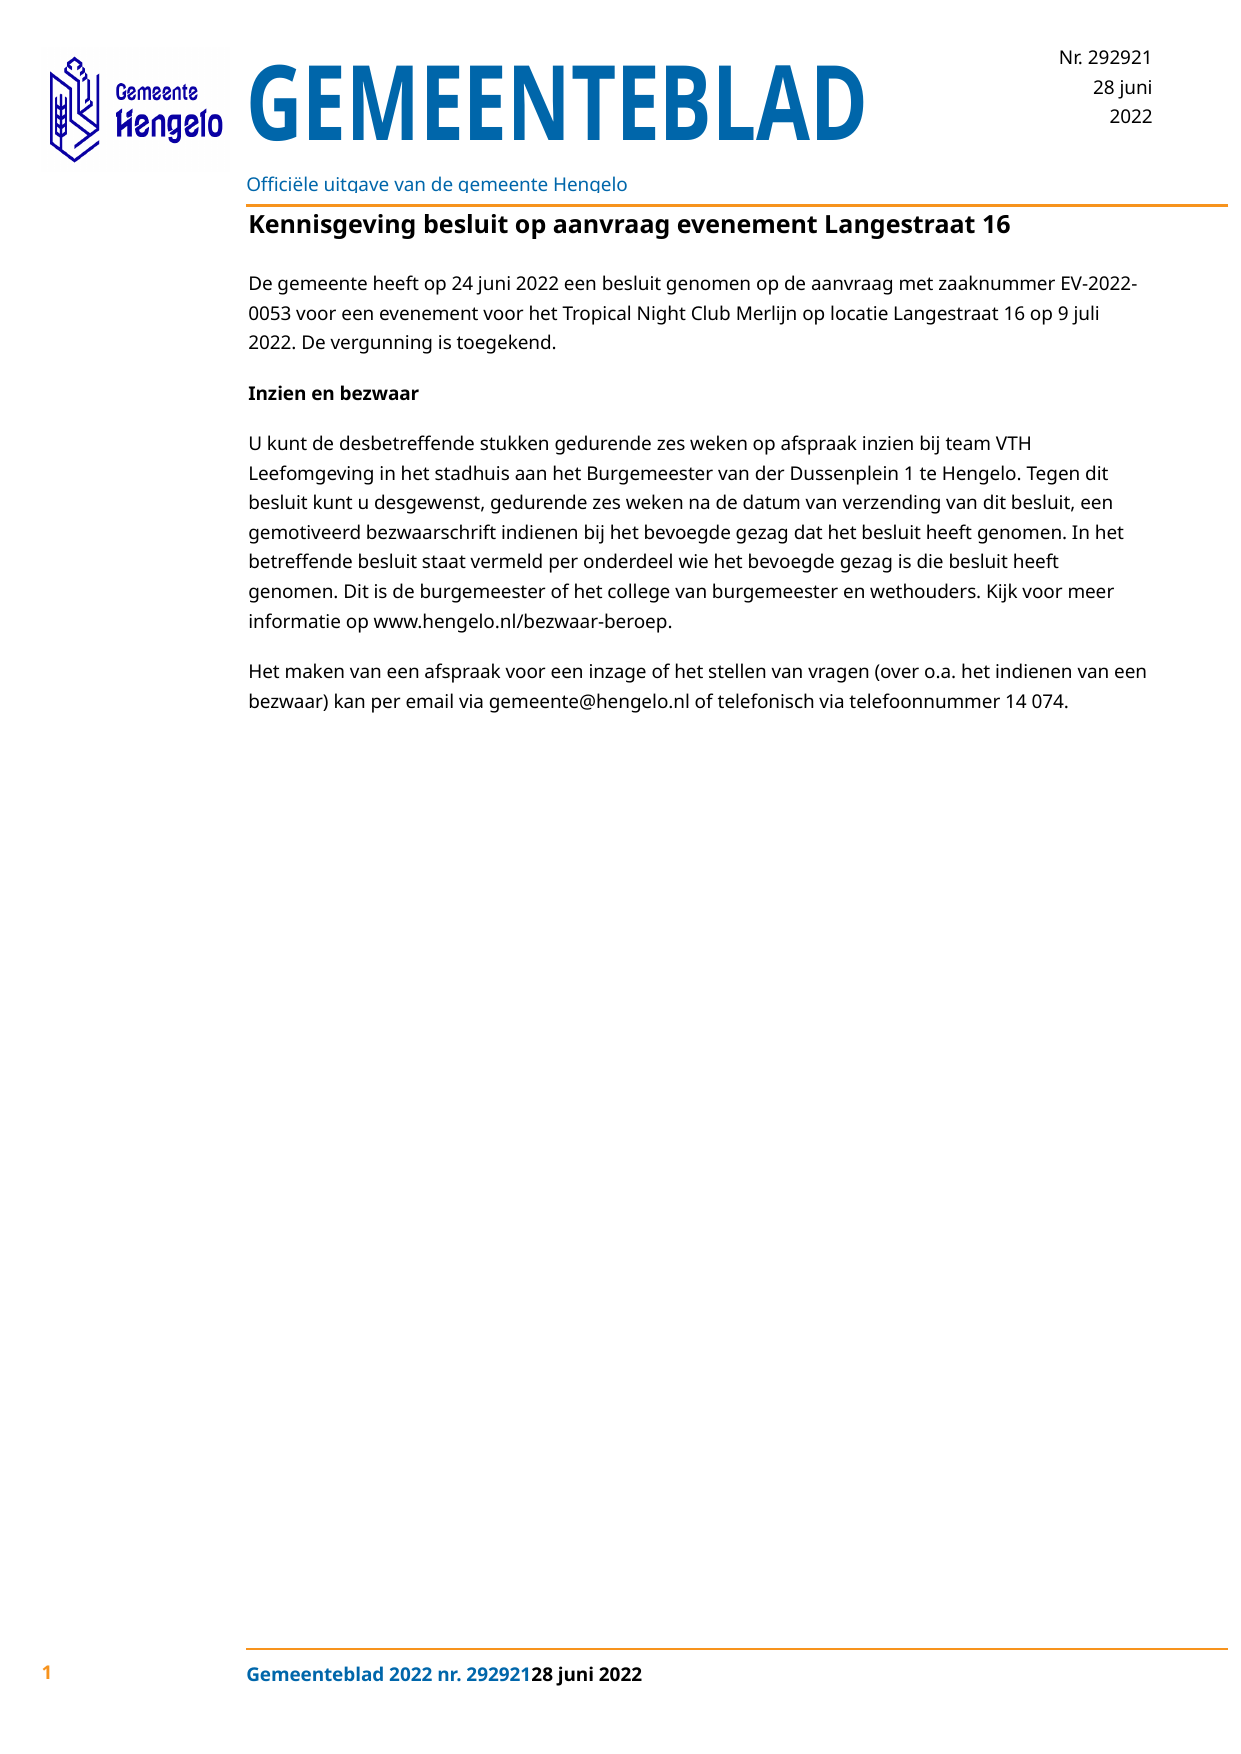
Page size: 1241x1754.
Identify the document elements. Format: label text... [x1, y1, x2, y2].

text Inzien en bezwaar [248, 380, 1152, 406]
text Kennisgeving besluit op aanvraag evenement Langestraat 16 [248, 207, 1152, 241]
picture [41, 47, 231, 172]
text U kunt de desbetreffende stukken gedurende zes weken op afspraak inzien bij team VTH Leefomgeving in het stadhuis aan het Burgemeester van der Dussenplein 1 te Hengelo. Tegen dit besluit kunt u desgewenst, gedurende zes weken na de datum van verzending van dit besluit, een gemotiveerd bezwaarschrift indienen bij het bevoegde gezag dat het besluit heeft genomen. In het betreffende besluit staat vermeld per onderdeel wie het bevoegde gezag is die besluit heeft genomen. Dit is de burgemeester of het college van burgemeester en wethouders. Kijk voor meer informatie op www.hengelo.nl/bezwaar-beroep. [248, 430, 1152, 633]
text Het maken van een afspraak voor een inzage of het stellen van vragen (over o.a. het indienen van een bezwaar) kan per email via gemeente@hengelo.nl of telefonisch via telefoonnummer 14 074. [248, 658, 1152, 713]
text De gemeente heeft op 24 juni 2022 een besluit genomen op de aanvraag met zaaknummer EV-2022-0053 voor een evenement voor het Tropical Night Club Merlijn op locatie Langestraat 16 op 9 juli 2022. De vergunning is toegekend. [248, 270, 1152, 355]
